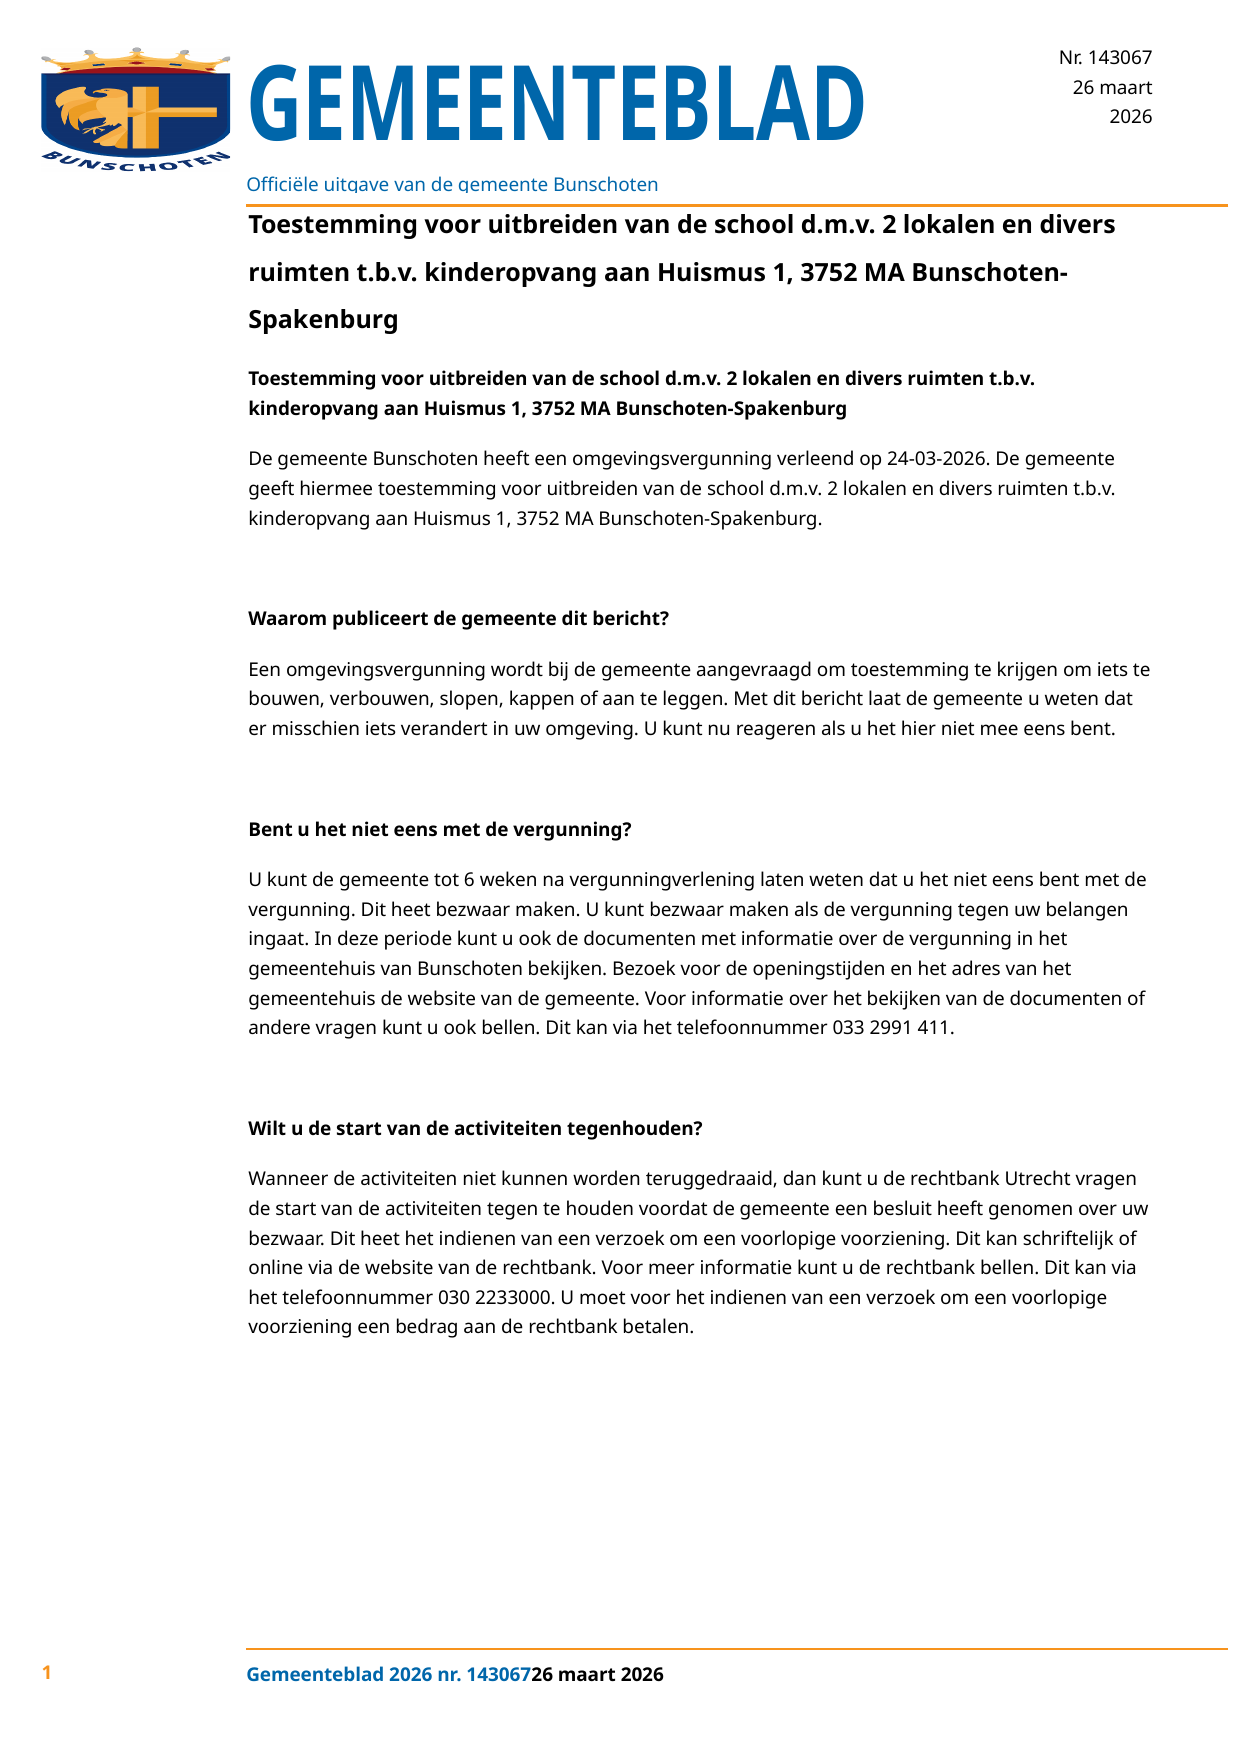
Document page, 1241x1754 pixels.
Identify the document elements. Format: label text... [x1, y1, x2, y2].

text Toestemming voor uitbreiden van de school d.m.v. 2 lokalen en divers ruimten t.b.v. kinderopvang aan Huismus 1, 3752 MA Bunschoten-Spakenburg [248, 366, 1152, 421]
picture [41, 47, 231, 172]
text Waarom publiceert de gemeente dit bericht? [248, 606, 1152, 631]
text Wilt u de start van de activiteiten tegenhouden? [248, 1115, 1152, 1141]
text Bent u het niet eens met de vergunning? [248, 816, 1152, 842]
text De gemeente Bunschoten heeft een omgevingsvergunning verleend op 24-03-2026. De gemeente geeft hiermee toestemming voor uitbreiden van de school d.m.v. 2 lokalen en divers ruimten t.b.v. kinderopvang aan Huismus 1, 3752 MA Bunschoten-Spakenburg. [248, 446, 1152, 530]
text Toestemming voor uitbreiden van de school d.m.v. 2 lokalen en divers ruimten t.b.v. kinderopvang aan Huismus 1, 3752 MA Bunschoten-Spakenburg [248, 207, 1152, 336]
text Wanneer de activiteiten niet kunnen worden teruggedraaid, dan kunt u de rechtbank Utrecht vragen de start van de activiteiten tegen te houden voordat de gemeente een besluit heeft genomen over uw bezwaar. Dit heet het indienen van een verzoek om een voorlopige voorziening. Dit kan schriftelijk of online via de website van de rechtbank. Voor meer informatie kunt u de rechtbank bellen. Dit kan via het telefoonnummer 030 2233000. U moet voor het indienen van een verzoek om een voorlopige voorziening een bedrag aan de rechtbank betalen. [248, 1166, 1152, 1339]
text Een omgevingsvergunning wordt bij de gemeente aangevraagd om toestemming te krijgen om iets te bouwen, verbouwen, slopen, kappen of aan te leggen. Met dit bericht laat de gemeente u weten dat er misschien iets verandert in uw omgeving. U kunt nu reageren als u het hier niet mee eens bent. [248, 656, 1152, 741]
text U kunt de gemeente tot 6 weken na vergunningverlening laten weten dat u het niet eens bent met de vergunning. Dit heet bezwaar maken. U kunt bezwaar maken als de vergunning tegen uw belangen ingaat. In deze periode kunt u ook de documenten met informatie over de vergunning in het gemeentehuis van Bunschoten bekijken. Bezoek voor de openingstijden en het adres van het gemeentehuis de website van de gemeente. Voor informatie over het bekijken van de documenten of andere vragen kunt u ook bellen. Dit kan via het telefoonnummer 033 2991 411. [248, 866, 1152, 1040]
